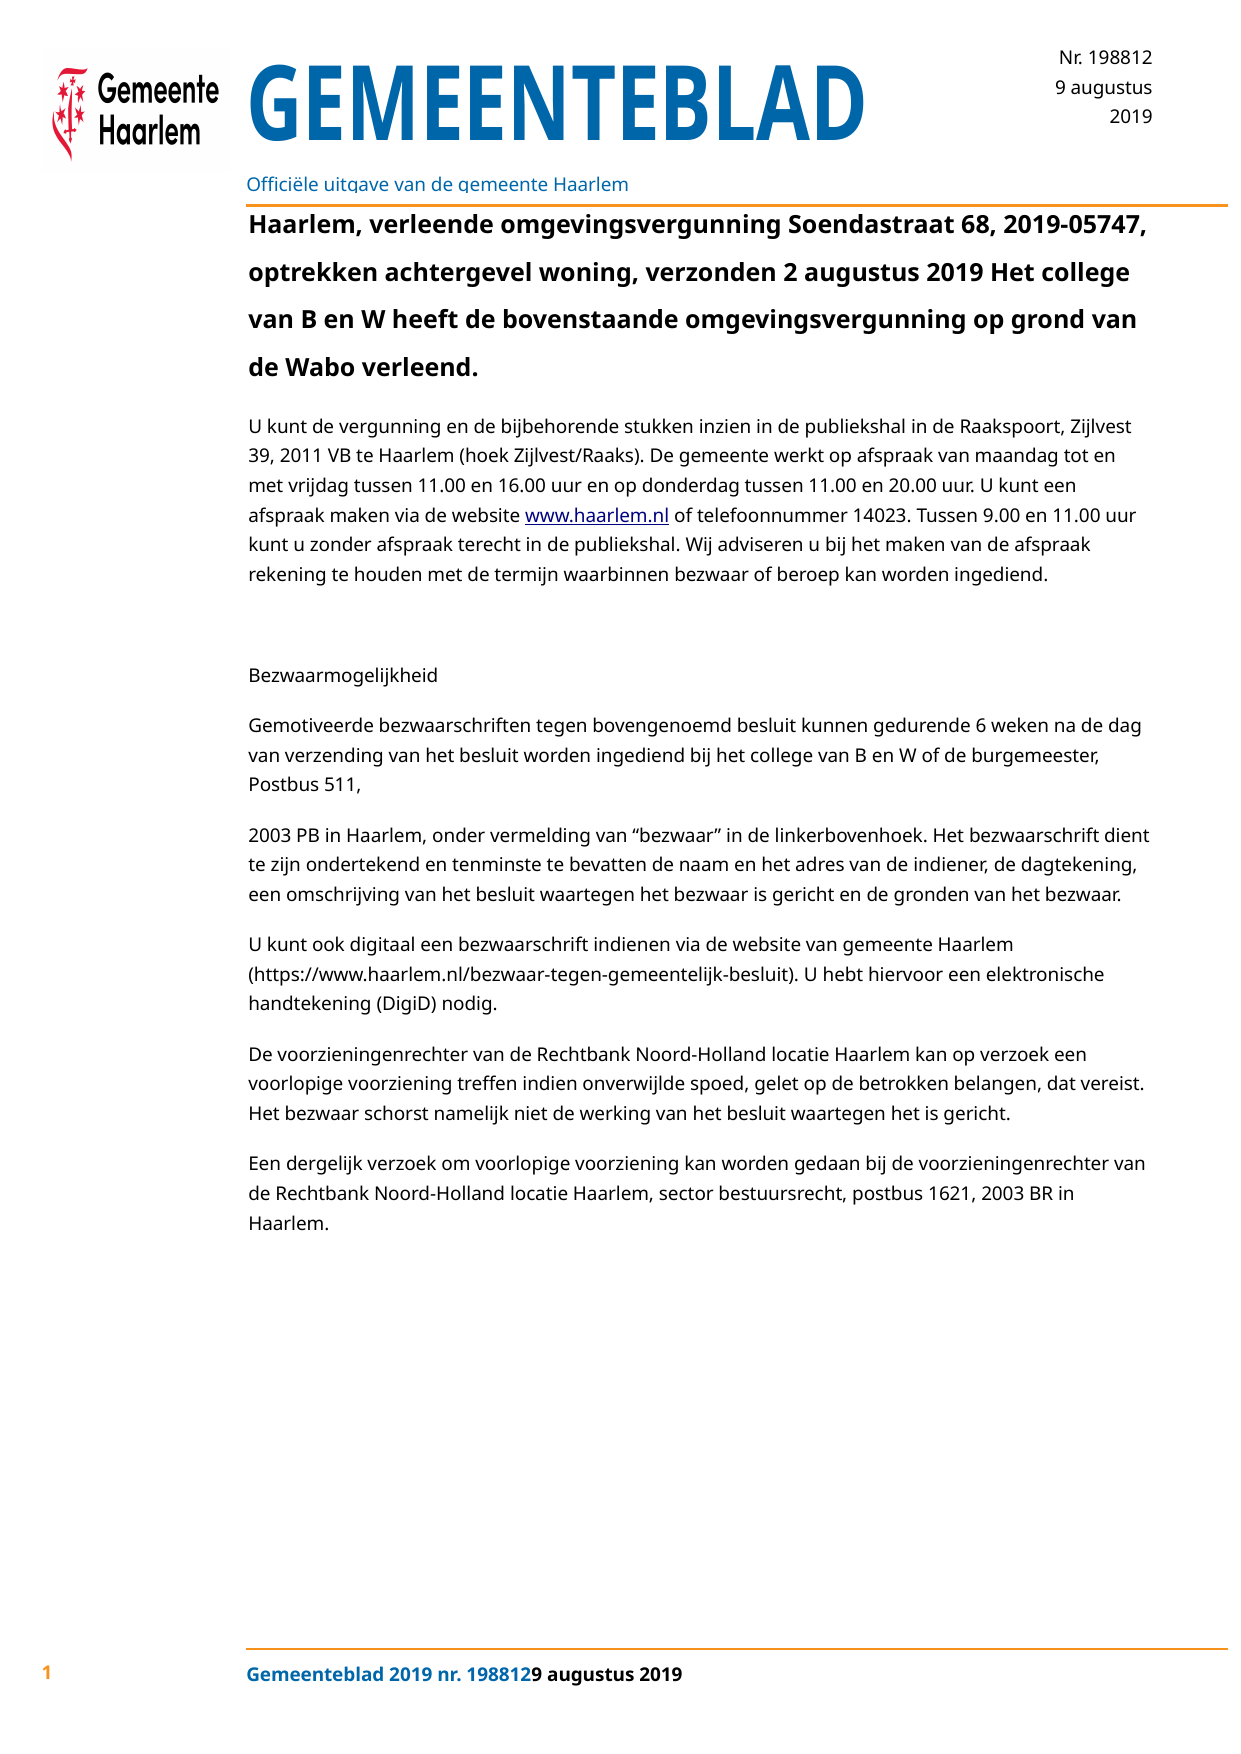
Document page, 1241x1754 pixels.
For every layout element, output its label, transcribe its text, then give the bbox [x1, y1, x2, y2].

text Bezwaarmogelijkheid [248, 662, 1152, 688]
text De voorzieningenrechter van de Rechtbank Noord-Holland locatie Haarlem kan op verzoek een voorlopige voorziening treffen indien onverwijlde spoed, gelet op de betrokken belangen, dat vereist. Het bezwaar schorst namelijk niet de werking van het besluit waartegen het is gericht. [248, 1041, 1152, 1126]
picture [41, 47, 231, 172]
text Gemotiveerde bezwaarschriften tegen bovengenoemd besluit kunnen gedurende 6 weken na de dag van verzending van het besluit worden ingediend bij het college van B en W of de burgemeester, Postbus 511, [248, 712, 1152, 797]
text 2003 PB in Haarlem, onder vermelding van “bezwaar” in de linkerbovenhoek. Het bezwaarschrift dient te zijn ondertekend en tenminste te bevatten de naam en het adres van de indiener, de dagtekening, een omschrijving van het besluit waartegen het bezwaar is gericht en de gronden van het bezwaar. [248, 822, 1152, 907]
text U kunt de vergunning en de bijbehorende stukken inzien in de publiekshal in de Raakspoort, Zijlvest 39, 2011 VB te Haarlem (hoek Zijlvest/Raaks). De gemeente werkt op afspraak van maandag tot en met vrijdag tussen 11.00 en 16.00 uur en op donderdag tussen 11.00 en 20.00 uur. U kunt een afspraak maken via de website www.haarlem.nl of telefoonnummer 14023. Tussen 9.00 en 11.00 uur kunt u zonder afspraak terecht in de publiekshal. Wij adviseren u bij het maken van de afspraak rekening te houden met de termijn waarbinnen bezwaar of beroep kan worden ingediend. [248, 413, 1152, 587]
text U kunt ook digitaal een bezwaarschrift indienen via de website van gemeente Haarlem (https://www.haarlem.nl/bezwaar-tegen-gemeentelijk-besluit). U hebt hiervoor een elektronische handtekening (DigiD) nodig. [248, 931, 1152, 1016]
text Haarlem, verleende omgevingsvergunning Soendastraat 68, 2019-05747, optrekken achtergevel woning, verzonden 2 augustus 2019 Het college van B en W heeft de bovenstaande omgevingsvergunning op grond van de Wabo verleend. [248, 207, 1152, 384]
text Een dergelijk verzoek om voorlopige voorziening kan worden gedaan bij de voorzieningenrechter van de Rechtbank Noord-Holland locatie Haarlem, sector bestuursrecht, postbus 1621, 2003 BR in Haarlem. [248, 1151, 1152, 1236]
